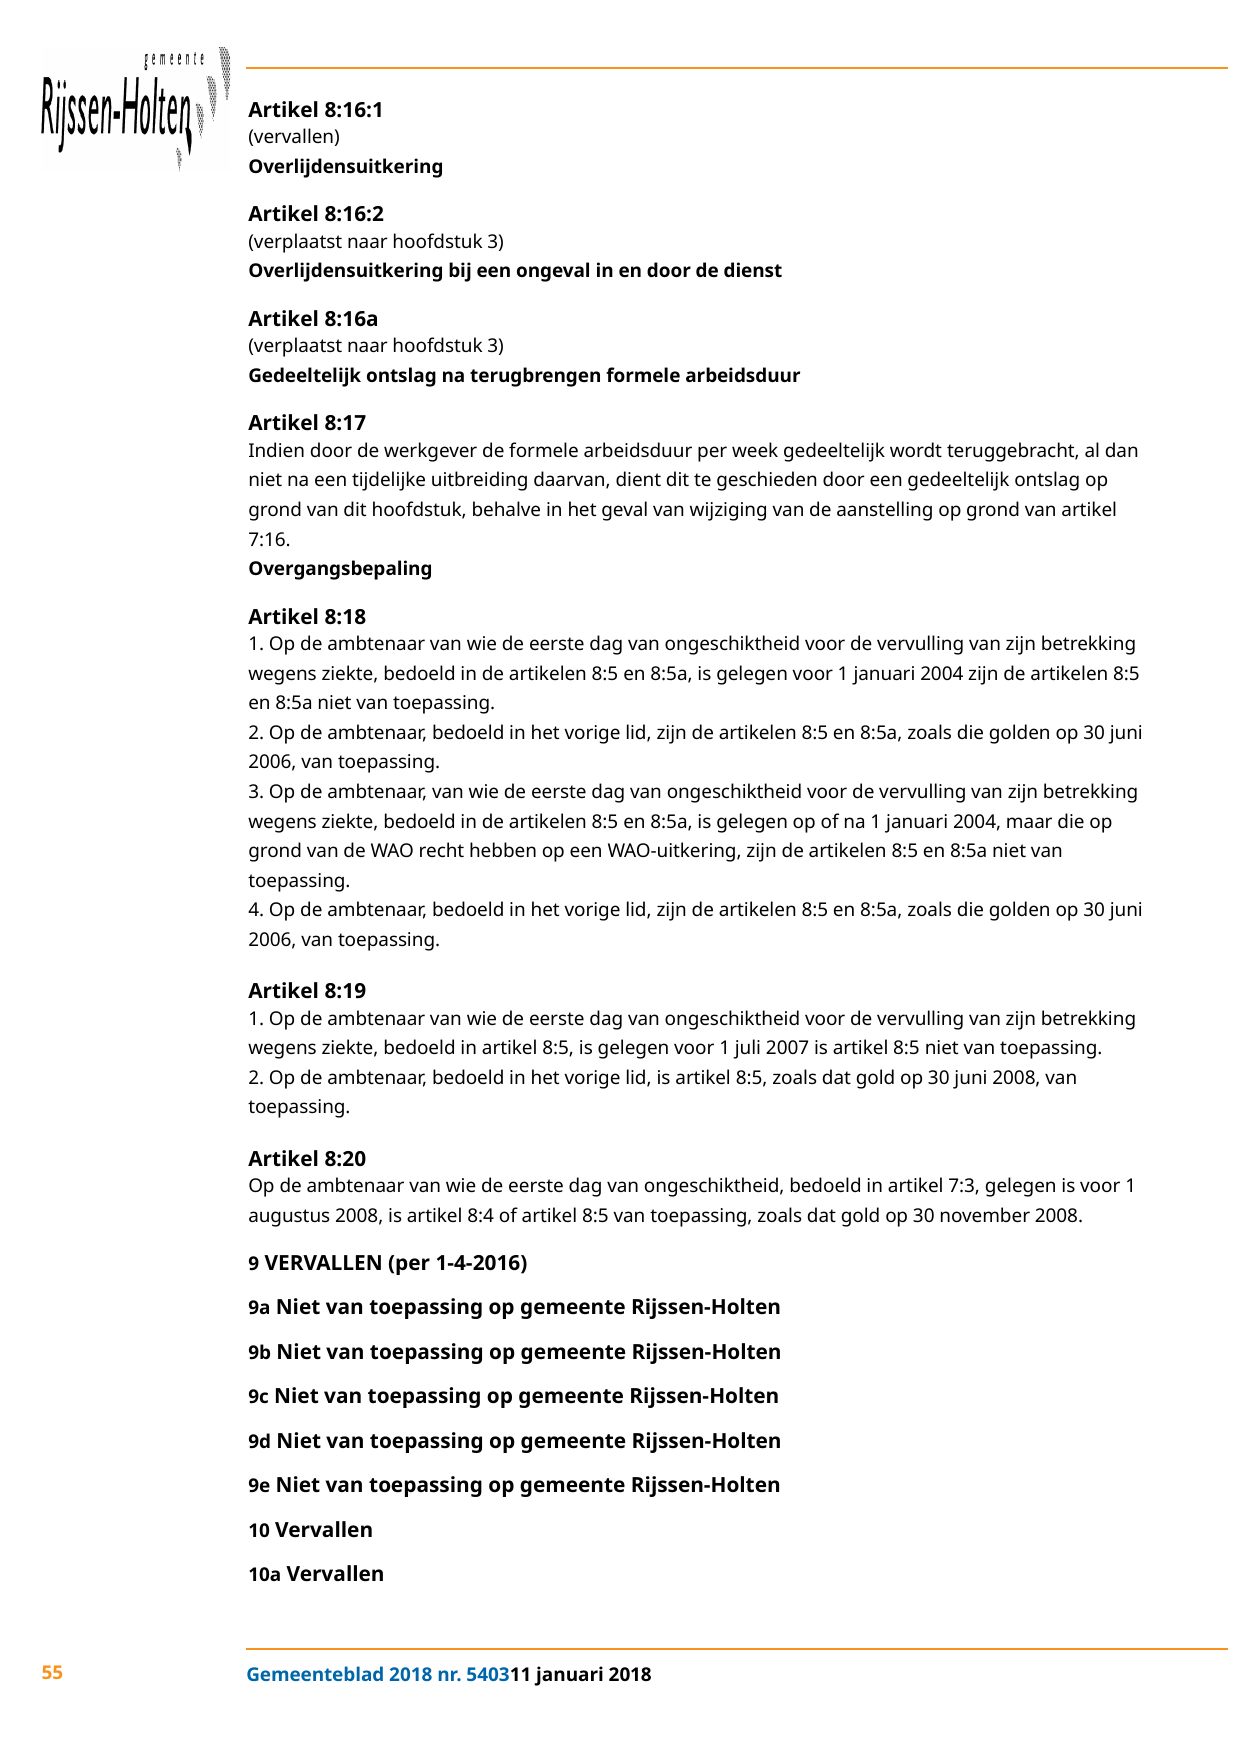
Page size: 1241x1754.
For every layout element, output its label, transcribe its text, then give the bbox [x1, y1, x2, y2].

text 9d Niet van toepassing op gemeente Rijssen-Holten [248, 1426, 1152, 1454]
text Artikel 8:17 [248, 408, 1152, 437]
text (verplaatst naar hoofdstuk 3) [248, 228, 1152, 253]
text 10a Vervallen [248, 1559, 1152, 1588]
text 2. Op de ambtenaar, bedoeld in het vorige lid, zijn de artikelen 8:5 en 8:5a, zoals die golden op 30 juni 2006, van toepassing. [248, 719, 1152, 774]
text (verplaatst naar hoofdstuk 3) [248, 332, 1152, 358]
text (vervallen) [248, 123, 1152, 149]
text 9b Niet van toepassing op gemeente Rijssen-Holten [248, 1337, 1152, 1365]
text Artikel 8:19 [248, 977, 1152, 1005]
text 9e Niet van toepassing op gemeente Rijssen-Holten [248, 1470, 1152, 1499]
picture [41, 47, 231, 172]
text Indien door de werkgever de formele arbeidsduur per week gedeeltelijk wordt teruggebracht, al dan niet na een tijdelijke uitbreiding daarvan, dient dit te geschieden door een gedeeltelijk ontslag op grond van dit hoofdstuk, behalve in het geval van wijziging van de aanstelling op grond van artikel 7:16. [248, 437, 1152, 551]
text 10 Vervallen [248, 1515, 1152, 1543]
text Artikel 8:16a [248, 304, 1152, 332]
text Artikel 8:16:1 [248, 95, 1152, 123]
text 9c Niet van toepassing op gemeente Rijssen-Holten [248, 1381, 1152, 1410]
text Overlijdensuitkering [248, 153, 1152, 178]
text 2. Op de ambtenaar, bedoeld in het vorige lid, is artikel 8:5, zoals dat gold op 30 juni 2008, van toepassing. [248, 1064, 1152, 1119]
text 3. Op de ambtenaar, van wie de eerste dag van ongeschiktheid voor de vervulling van zijn betrekking wegens ziekte, bedoeld in de artikelen 8:5 en 8:5a, is gelegen op of na 1 januari 2004, maar die op grond van de WAO recht hebben op een WAO-uitkering, zijn de artikelen 8:5 en 8:5a niet van toepassing. [248, 778, 1152, 893]
text Overlijdensuitkering bij een ongeval in en door de dienst [248, 257, 1152, 283]
text 4. Op de ambtenaar, bedoeld in het vorige lid, zijn de artikelen 8:5 en 8:5a, zoals die golden op 30 juni 2006, van toepassing. [248, 897, 1152, 952]
text 9a Niet van toepassing op gemeente Rijssen-Holten [248, 1292, 1152, 1321]
text Op de ambtenaar van wie de eerste dag van ongeschiktheid, bedoeld in artikel 7:3, gelegen is voor 1 augustus 2008, is artikel 8:4 of artikel 8:5 van toepassing, zoals dat gold op 30 november 2008. [248, 1173, 1152, 1228]
text Artikel 8:20 [248, 1144, 1152, 1173]
text Artikel 8:18 [248, 602, 1152, 630]
text 9 VERVALLEN (per 1-4-2016) [248, 1248, 1152, 1276]
text 1. Op de ambtenaar van wie de eerste dag van ongeschiktheid voor de vervulling van zijn betrekking wegens ziekte, bedoeld in de artikelen 8:5 en 8:5a, is gelegen voor 1 januari 2004 zijn de artikelen 8:5 en 8:5a niet van toepassing. [248, 630, 1152, 715]
text Gedeeltelijk ontslag na terugbrengen formele arbeidsduur [248, 362, 1152, 388]
text Artikel 8:16:2 [248, 199, 1152, 228]
text 1. Op de ambtenaar van wie de eerste dag van ongeschiktheid voor de vervulling van zijn betrekking wegens ziekte, bedoeld in artikel 8:5, is gelegen voor 1 juli 2007 is artikel 8:5 niet van toepassing. [248, 1005, 1152, 1060]
text Overgangsbepaling [248, 555, 1152, 581]
